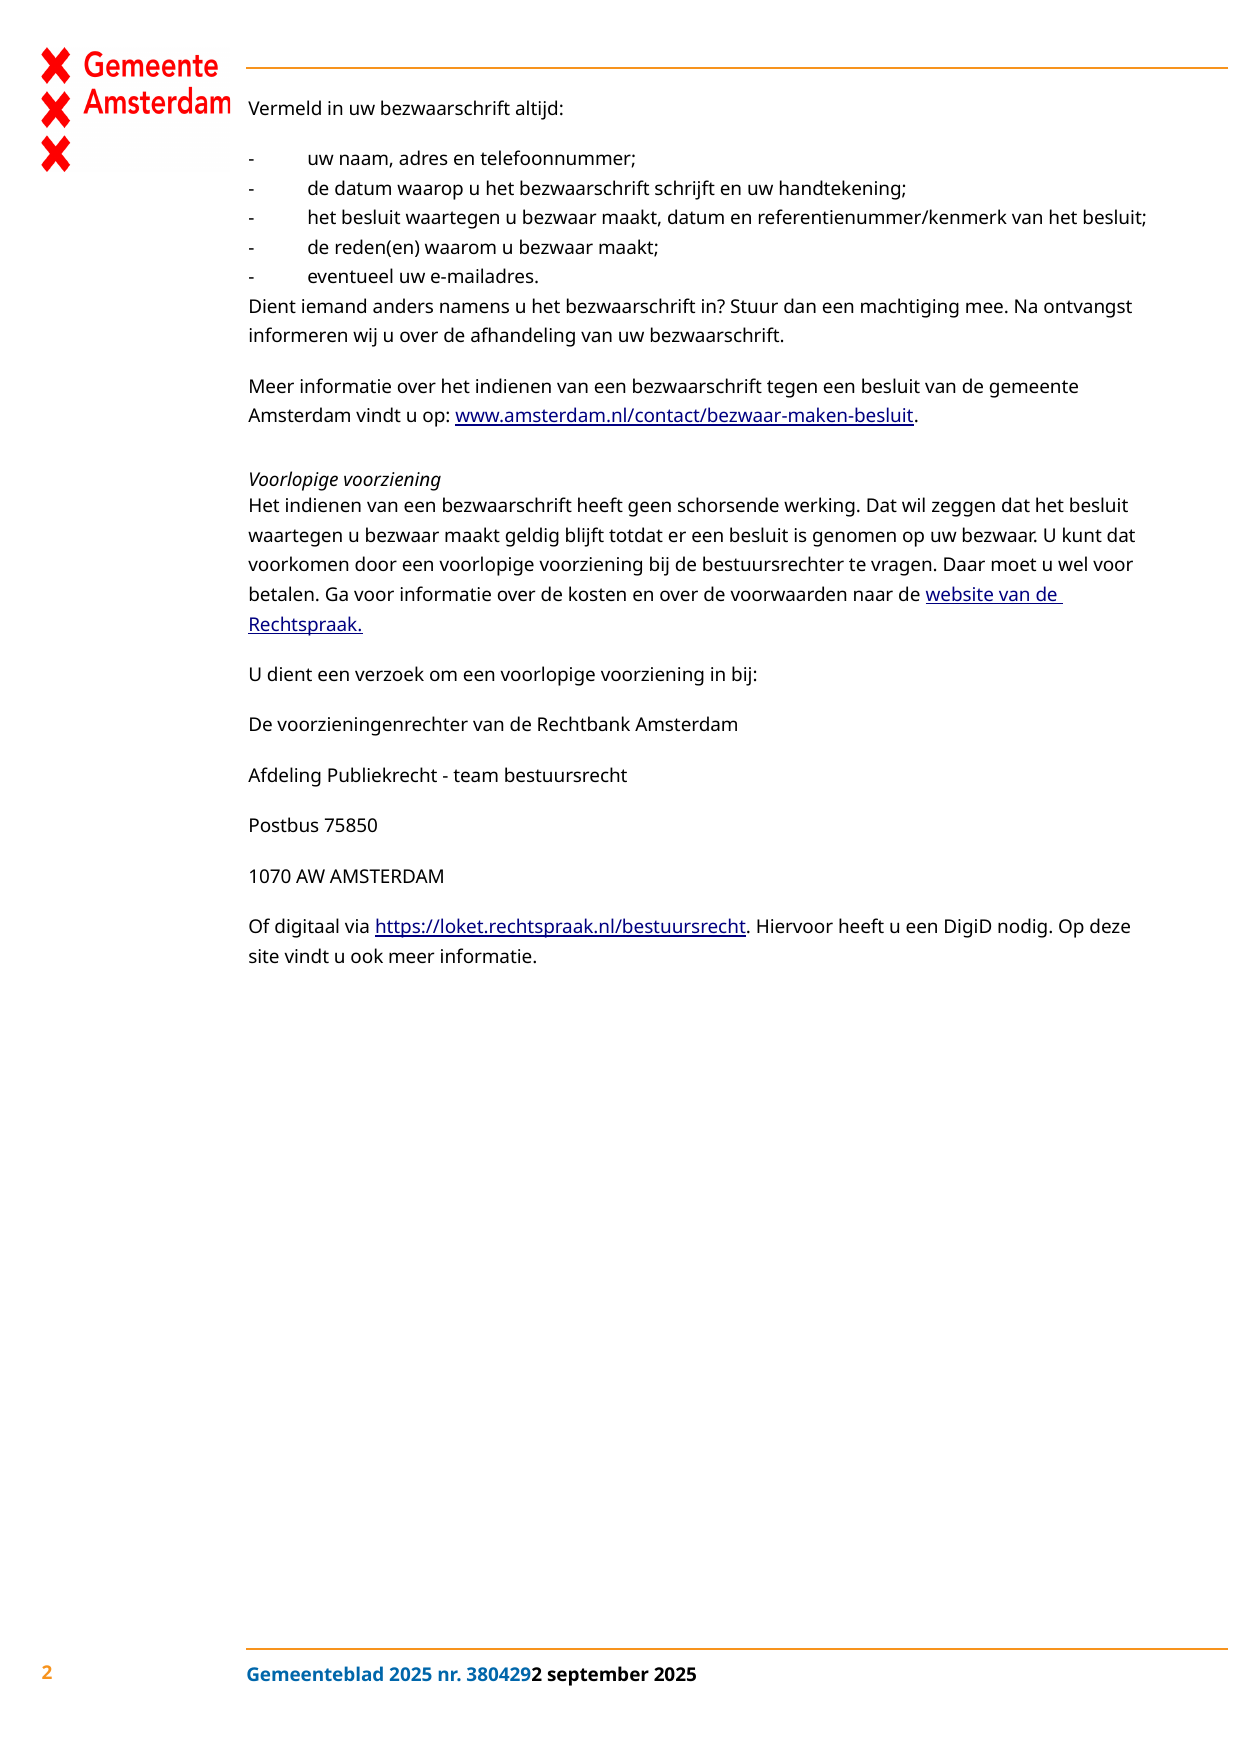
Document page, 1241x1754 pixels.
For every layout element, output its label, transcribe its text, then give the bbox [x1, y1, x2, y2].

text Vermeld in uw bezwaarschrift altijd: [248, 95, 1152, 121]
list de reden(en) waarom u bezwaar maakt; [248, 234, 1152, 260]
text Voorlopige voorziening [248, 467, 1152, 492]
text Het indienen van een bezwaarschrift heeft geen schorsende werking. Dat wil zeggen dat het besluit waartegen u bezwaar maakt geldig blijft totdat er een besluit is genomen op uw bezwaar. U kunt dat voorkomen door een voorlopige voorziening bij de bestuursrechter te vragen. Daar moet u wel voor betalen. Ga voor informatie over de kosten en over de voorwaarden naar de website van de Rechtspraak. [248, 492, 1152, 636]
list uw naam, adres en telefoonnummer; [248, 145, 1152, 171]
text U dient een verzoek om een voorlopige voorziening in bij: [248, 661, 1152, 687]
text Dient iemand anders namens u het bezwaarschrift in? Stuur dan een machtiging mee. Na ontvangst informeren wij u over de afhandeling van uw bezwaarschrift. [248, 293, 1152, 348]
list het besluit waartegen u bezwaar maakt, datum en referentienummer/kenmerk van het besluit; [248, 204, 1152, 230]
list eventueel uw e-mailadres. [248, 263, 1152, 289]
list de datum waarop u het bezwaarschrift schrijft en uw handtekening; [248, 175, 1152, 201]
text Meer informatie over het indienen van een bezwaarschrift tegen een besluit van de gemeente Amsterdam vindt u op: www.amsterdam.nl/contact/bezwaar-maken-besluit. [248, 373, 1152, 428]
text Afdeling Publiekrecht - team bestuursrecht [248, 762, 1152, 788]
picture [41, 47, 231, 172]
text 1070 AW AMSTERDAM [248, 863, 1152, 888]
text De voorzieningenrechter van de Rechtbank Amsterdam [248, 712, 1152, 737]
text Of digitaal via https://loket.rechtspraak.nl/bestuursrecht. Hiervoor heeft u een DigiD nodig. Op deze site vindt u ook meer informatie. [248, 913, 1152, 968]
text Postbus 75850 [248, 812, 1152, 838]
